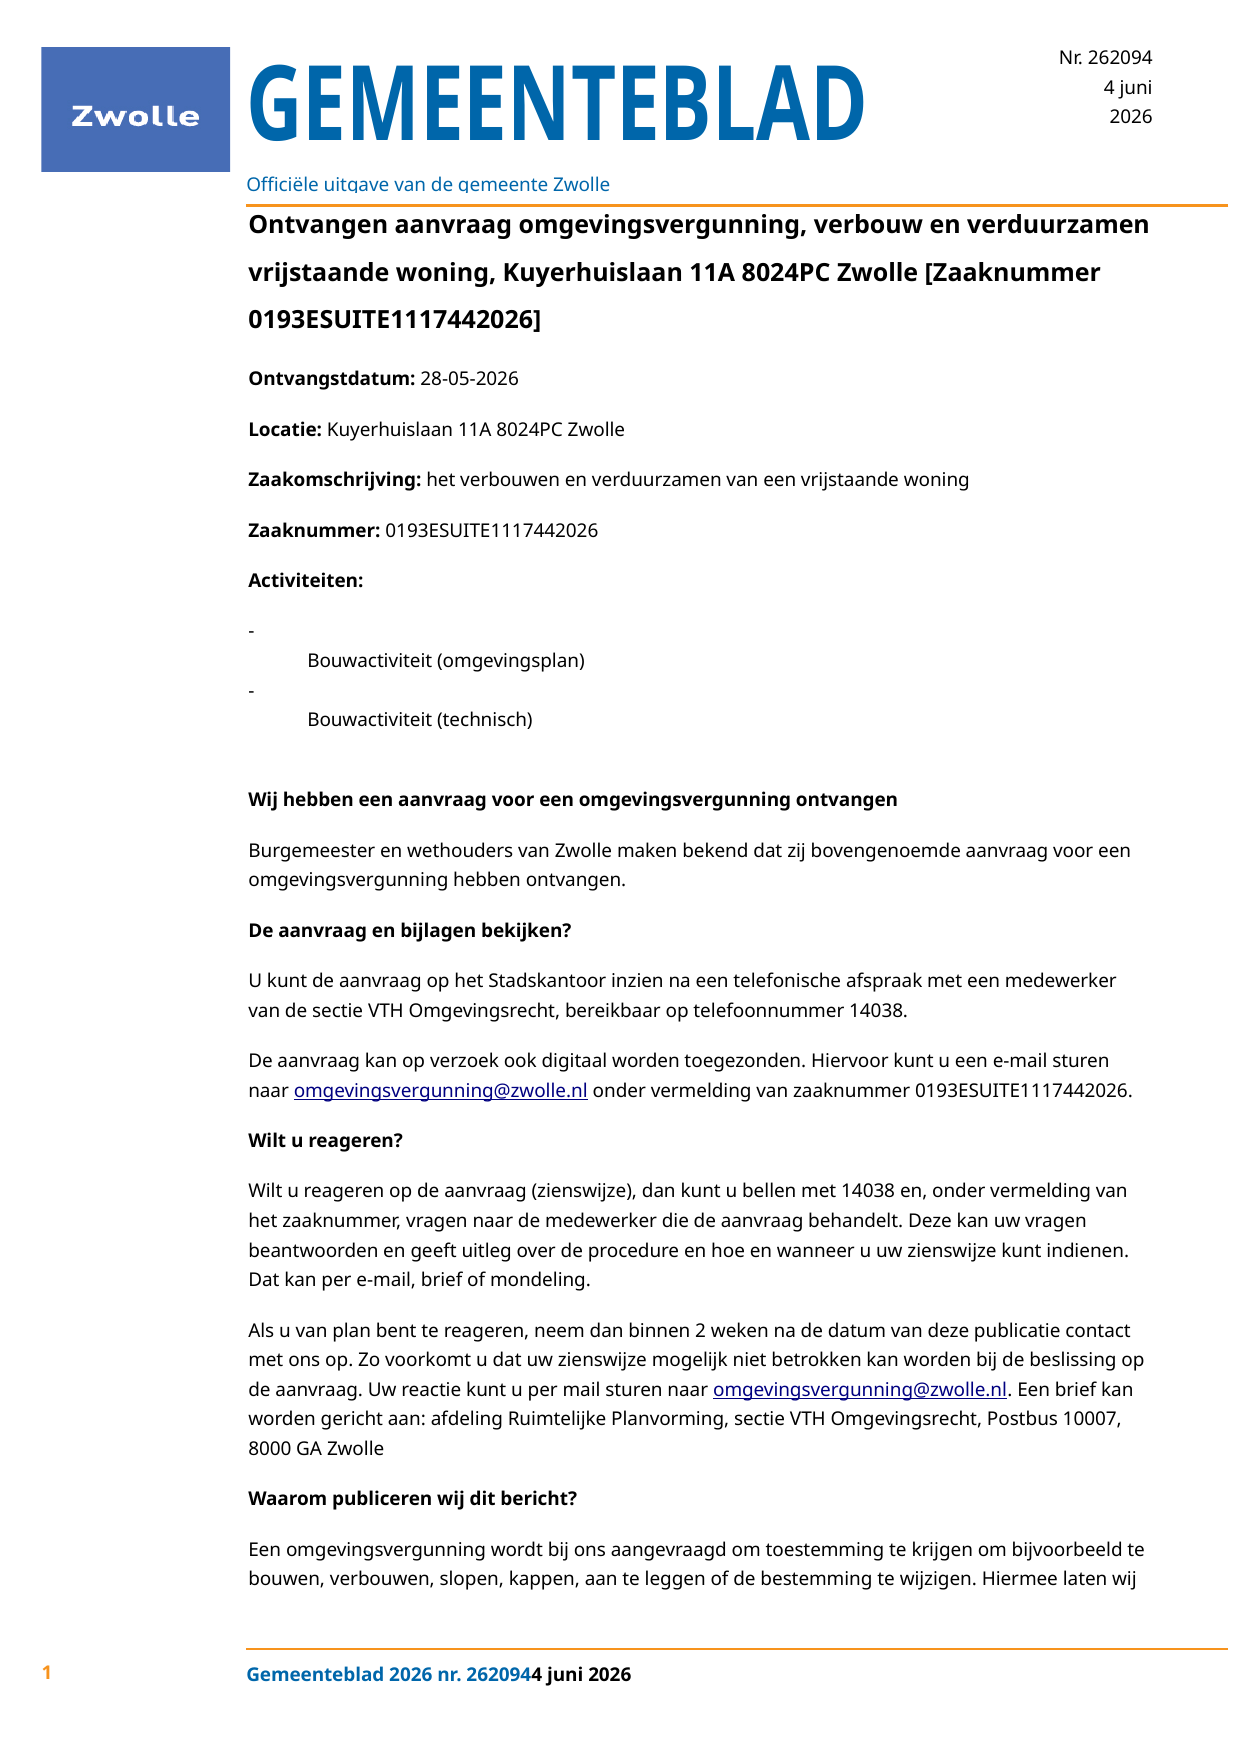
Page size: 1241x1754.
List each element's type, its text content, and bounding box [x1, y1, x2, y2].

list Bouwactiviteit (technisch) [248, 706, 1152, 732]
text Als u van plan bent te reageren, neem dan binnen 2 weken na de datum van deze publicatie contact met ons op. Zo voorkomt u dat uw zienswijze mogelijk niet betrokken kan worden bij de beslissing op de aanvraag. Uw reactie kunt u per mail sturen naar omgevingsvergunning@zwolle.nl. Een brief kan worden gericht aan: afdeling Ruimtelijke Planvorming, sectie VTH Omgevingsrecht, Postbus 10007, 8000 GA Zwolle [248, 1317, 1152, 1461]
text Zaaknummer: 0193ESUITE1117442026 [248, 517, 1152, 542]
text De aanvraag kan op verzoek ook digitaal worden toegezonden. Hiervoor kunt u een e-mail sturen naar omgevingsvergunning@zwolle.nl onder vermelding van zaaknummer 0193ESUITE1117442026. [248, 1047, 1152, 1102]
text Locatie: Kuyerhuislaan 11A 8024PC Zwolle [248, 416, 1152, 442]
text Waarom publiceren wij dit bericht? [248, 1486, 1152, 1511]
list Bouwactiviteit (omgevingsplan) [248, 647, 1152, 673]
text Ontvangen aanvraag omgevingsvergunning, verbouw en verduurzamen vrijstaande woning, Kuyerhuislaan 11A 8024PC Zwolle [Zaaknummer 0193ESUITE1117442026] [248, 207, 1152, 336]
text Activiteiten: [248, 567, 1152, 593]
text Ontvangstdatum: 28-05-2026 [248, 366, 1152, 391]
text U kunt de aanvraag op het Stadskantoor inzien na een telefonische afspraak met een medewerker van de sectie VTH Omgevingsrecht, bereikbaar op telefoonnummer 14038. [248, 967, 1152, 1022]
text Wilt u reageren op de aanvraag (zienswijze), dan kunt u bellen met 14038 en, onder vermelding van het zaaknummer, vragen naar de medewerker die de aanvraag behandelt. Deze kan uw vragen beantwoorden en geeft uitleg over de procedure en hoe en wanneer u uw zienswijze kunt indienen. Dat kan per e-mail, brief of mondeling. [248, 1178, 1152, 1292]
text Zaakomschrijving: het verbouwen en verduurzamen van een vrijstaande woning [248, 466, 1152, 492]
text De aanvraag en bijlagen bekijken? [248, 917, 1152, 942]
text Wij hebben een aanvraag voor een omgevingsvergunning ontvangen [248, 786, 1152, 812]
text Een omgevingsvergunning wordt bij ons aangevraagd om toestemming te krijgen om bijvoorbeeld te bouwen, verbouwen, slopen, kappen, aan te leggen of de bestemming te wijzigen. Hiermee laten wij [248, 1536, 1152, 1591]
picture [41, 47, 231, 172]
text Burgemeester en wethouders van Zwolle maken bekend dat zij bovengenoemde aanvraag voor een omgevingsvergunning hebben ontvangen. [248, 837, 1152, 892]
text Wilt u reageren? [248, 1127, 1152, 1153]
